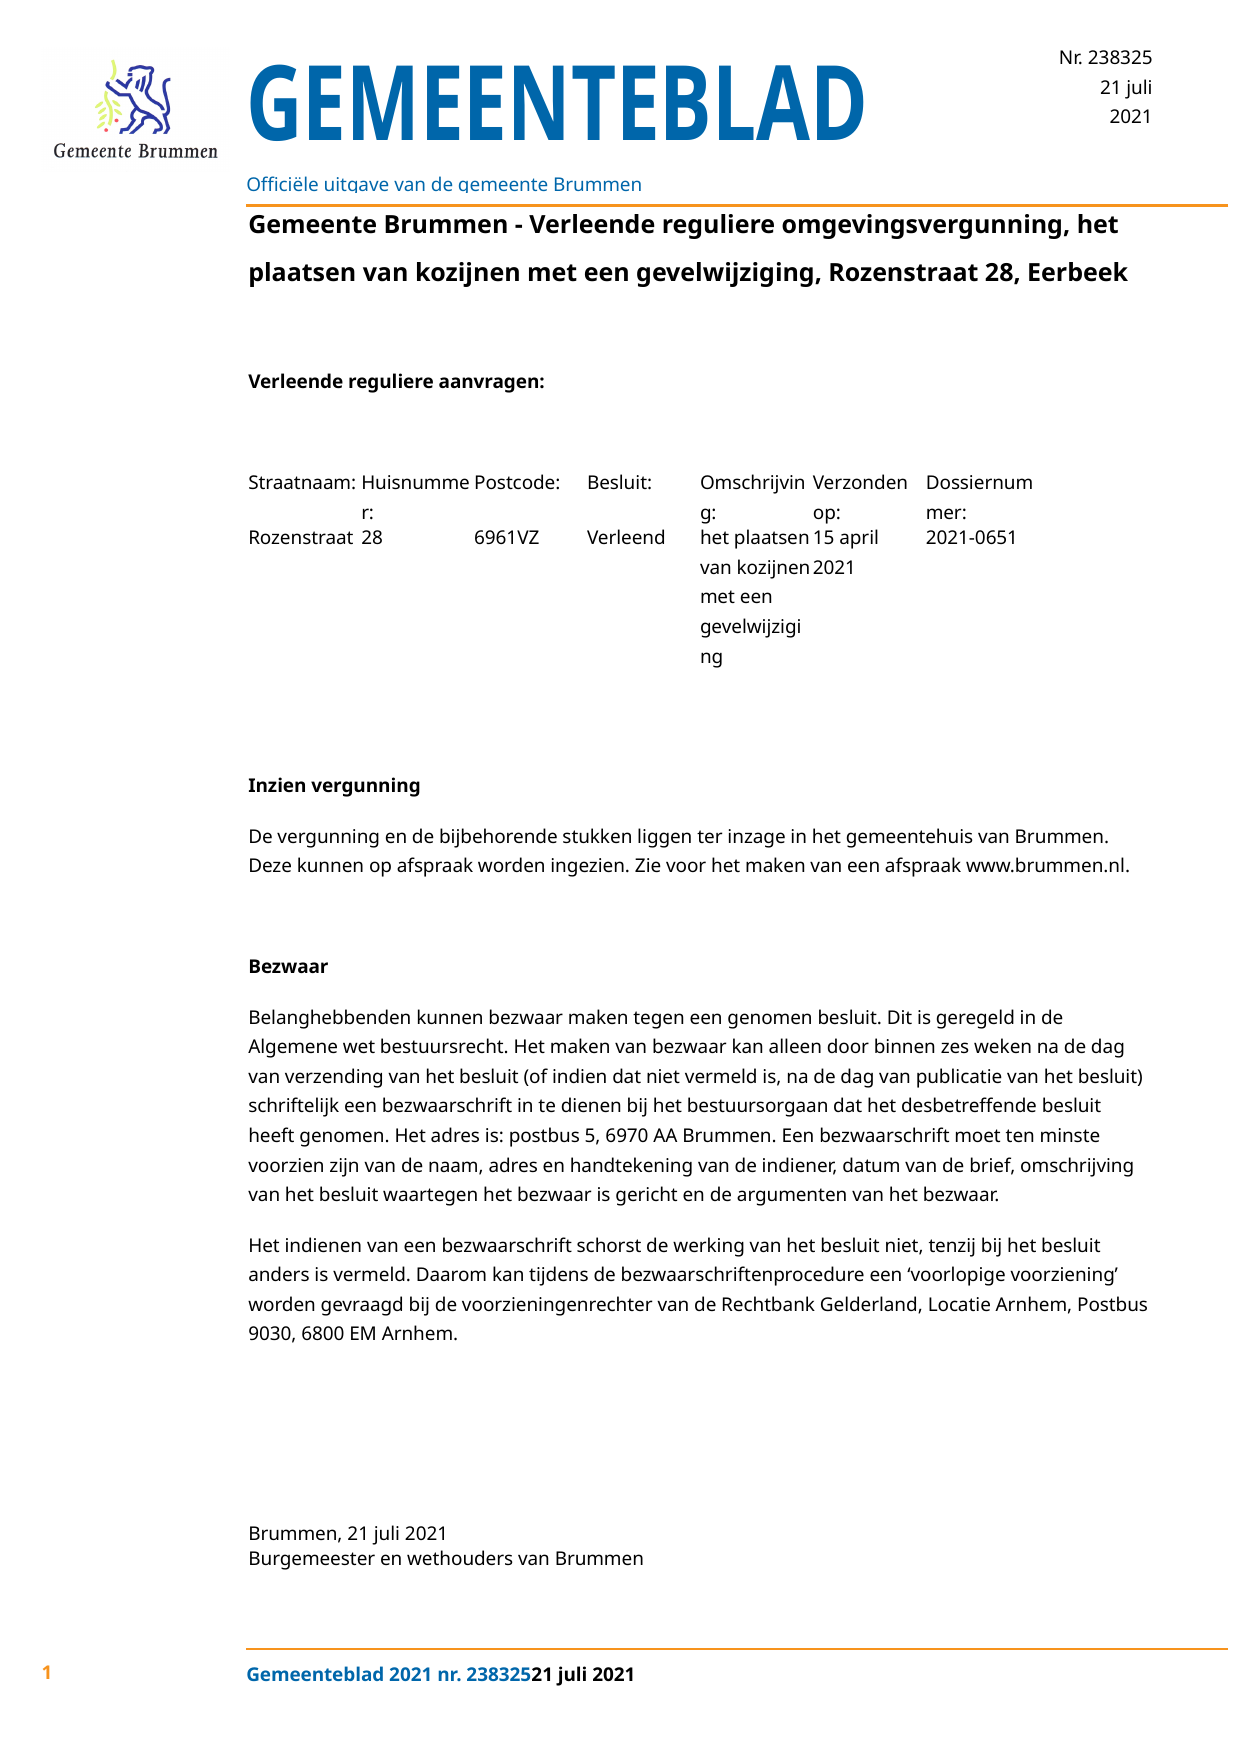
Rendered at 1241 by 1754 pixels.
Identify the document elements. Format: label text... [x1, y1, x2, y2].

table_cell 2021-0651 [926, 525, 1038, 669]
table_cell 28 [361, 525, 474, 669]
text Brummen, 21 juli 2021 [248, 1520, 1152, 1545]
picture [41, 47, 231, 172]
table_header Omschrijving: [700, 469, 813, 524]
table_header Dossiernummer: [926, 469, 1038, 524]
table_header [1039, 469, 1152, 524]
text Gemeente Brummen - Verleende reguliere omgevingsvergunning, het plaatsen van kozijnen met een gevelwijziging, Rozenstraat 28, Eerbeek [248, 207, 1152, 288]
table_cell 6961VZ [474, 525, 587, 669]
text Burgemeester en wethouders van Brummen [248, 1545, 1152, 1571]
table_cell 15 april 2021 [813, 525, 926, 669]
table_header Postcode: [474, 469, 587, 524]
text Belanghebbenden kunnen bezwaar maken tegen een genomen besluit. Dit is geregeld in de Algemene wet bestuursrecht. Het maken van bezwaar kan alleen door binnen zes weken na de dag van verzending van het besluit (of indien dat niet vermeld is, na de dag van publicatie van het besluit) schriftelijk een bezwaarschrift in te dienen bij het bestuursorgaan dat het desbetreffende besluit heeft genomen. Het adres is: postbus 5, 6970 AA Brummen. Een bezwaarschrift moet ten minste voorzien zijn van de naam, adres en handtekening van de indiener, datum van de brief, omschrijving van het besluit waartegen het bezwaar is gericht en de argumenten van het bezwaar. [248, 1004, 1152, 1207]
text De vergunning en de bijbehorende stukken liggen ter inzage in het gemeentehuis van Brummen. Deze kunnen op afspraak worden ingezien. Zie voor het maken van een afspraak www.brummen.nl. [248, 823, 1152, 878]
table_header Verzonden op: [813, 469, 926, 524]
table_cell [1039, 525, 1152, 669]
table_cell Rozenstraat [248, 525, 361, 669]
table_cell het plaatsen van kozijnen met een gevelwijziging [700, 525, 813, 669]
text Inzien vergunning [248, 773, 1152, 798]
text Verleende reguliere aanvragen: [248, 368, 1152, 394]
text Bezwaar [248, 953, 1152, 979]
table_cell Verleend [587, 525, 700, 669]
table_header Huisnummer: [361, 469, 474, 524]
table_header Straatnaam: [248, 469, 361, 524]
text Het indienen van een bezwaarschrift schorst de werking van het besluit niet, tenzij bij het besluit anders is vermeld. Daarom kan tijdens de bezwaarschriftenprocedure een ‘voorlopige voorziening’ worden gevraagd bij de voorzieningenrechter van de Rechtbank Gelderland, Locatie Arnhem, Postbus 9030, 6800 EM Arnhem. [248, 1232, 1152, 1346]
table_header Besluit: [587, 469, 700, 524]
